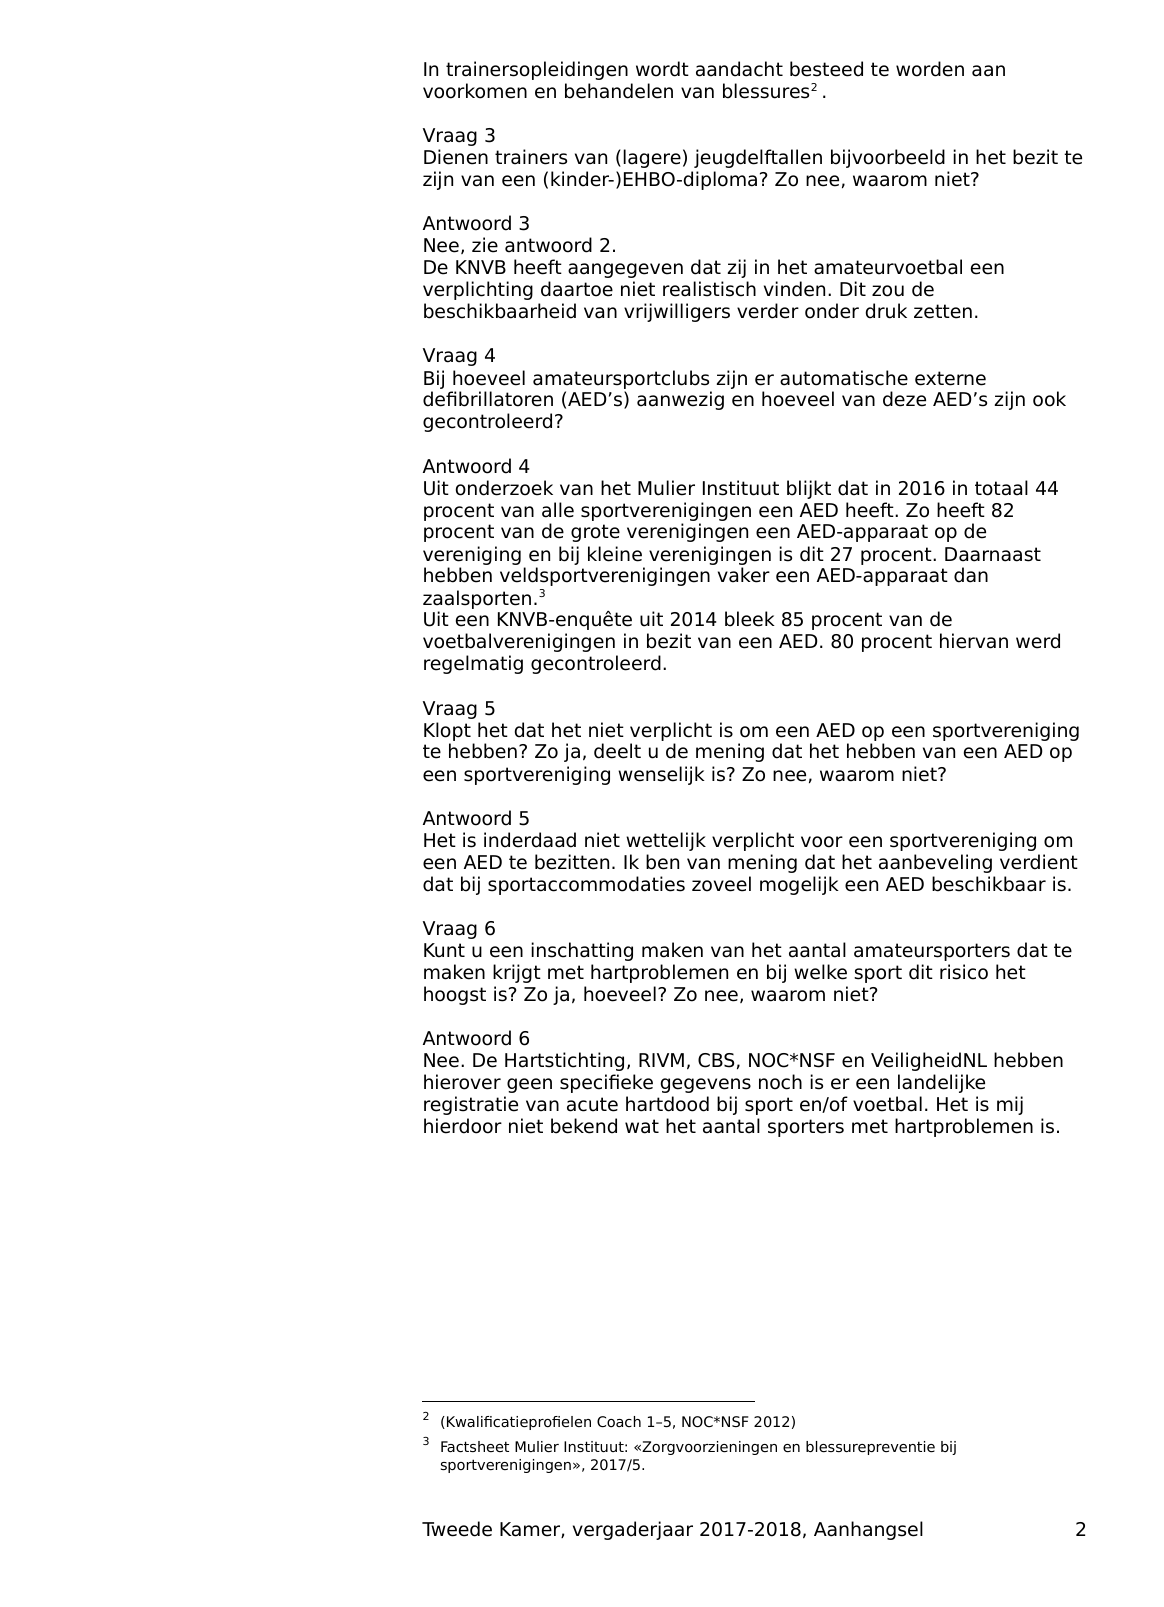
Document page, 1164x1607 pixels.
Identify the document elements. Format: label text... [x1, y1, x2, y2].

text Het is inderdaad niet wettelijk verplicht voor een sportvereniging om een AED te bezitten. Ik ben van mening dat het aanbeveling verdient dat bij sportaccommodaties zoveel mogelijk een AED beschikbaar is. [422, 829, 1087, 896]
text Antwoord 4 [422, 456, 1087, 477]
text Nee, zie antwoord 2. [422, 235, 1087, 257]
text Vraag 3 [422, 125, 1087, 147]
text Factsheet Mulier Instituut: «Zorgvoorzieningen en blessurepreventie bij sportverenigingen», 2017/5. [422, 1435, 1087, 1474]
text Vraag 5 [422, 697, 1087, 719]
text Nee. De Hartstichting, RIVM, CBS, NOC*NSF en VeiligheidNL hebben hierover geen specifieke gegevens noch is er een landelijke registratie van acute hartdood bij sport en/of voetbal. Het is mij hierdoor niet bekend wat het aantal sporters met hartproblemen is. [422, 1050, 1087, 1138]
text Vraag 4 [422, 345, 1087, 367]
text (Kwalificatieprofielen Coach 1–5, NOC*NSF 2012) [422, 1410, 1087, 1432]
text Antwoord 6 [422, 1028, 1087, 1050]
text De KNVB heeft aangegeven dat zij in het amateurvoetbal een verplichting daartoe niet realistisch vinden. Dit zou de beschikbaarheid van vrijwilligers verder onder druk zetten. [422, 257, 1087, 323]
text Bij hoeveel amateursportclubs zijn er automatische externe defibrillatoren (AED’s) aanwezig en hoeveel van deze AED’s zijn ook gecontroleerd? [422, 367, 1087, 433]
text Antwoord 5 [422, 808, 1087, 829]
text Kunt u een inschatting maken van het aantal amateursporters dat te maken krijgt met hartproblemen en bij welke sport dit risico het hoogst is? Zo ja, hoeveel? Zo nee, waarom niet? [422, 940, 1087, 1006]
text In trainersopleidingen wordt aandacht besteed te worden aan voorkomen en behandelen van blessures. [422, 59, 1087, 103]
text Uit onderzoek van het Mulier Instituut blijkt dat in 2016 in totaal 44 procent van alle sportverenigingen een AED heeft. Zo heeft 82 procent van de grote verenigingen een AED-apparaat op de vereniging en bij kleine verenigingen is dit 27 procent. Daarnaast hebben veldsportverenigingen vaker een AED-apparaat dan zaalsporten. [422, 477, 1087, 609]
text Klopt het dat het niet verplicht is om een AED op een sportvereniging te hebben? Zo ja, deelt u de mening dat het hebben van een AED op een sportvereniging wenselijk is? Zo nee, waarom niet? [422, 719, 1087, 785]
text Uit een KNVB-enquête uit 2014 bleek 85 procent van de voetbalverenigingen in bezit van een AED. 80 procent hiervan werd regelmatig gecontroleerd. [422, 609, 1087, 675]
text Antwoord 3 [422, 213, 1087, 235]
text Vraag 6 [422, 918, 1087, 940]
text Dienen trainers van (lagere) jeugdelftallen bijvoorbeeld in het bezit te zijn van een (kinder-)EHBO-diploma? Zo nee, waarom niet? [422, 147, 1087, 191]
